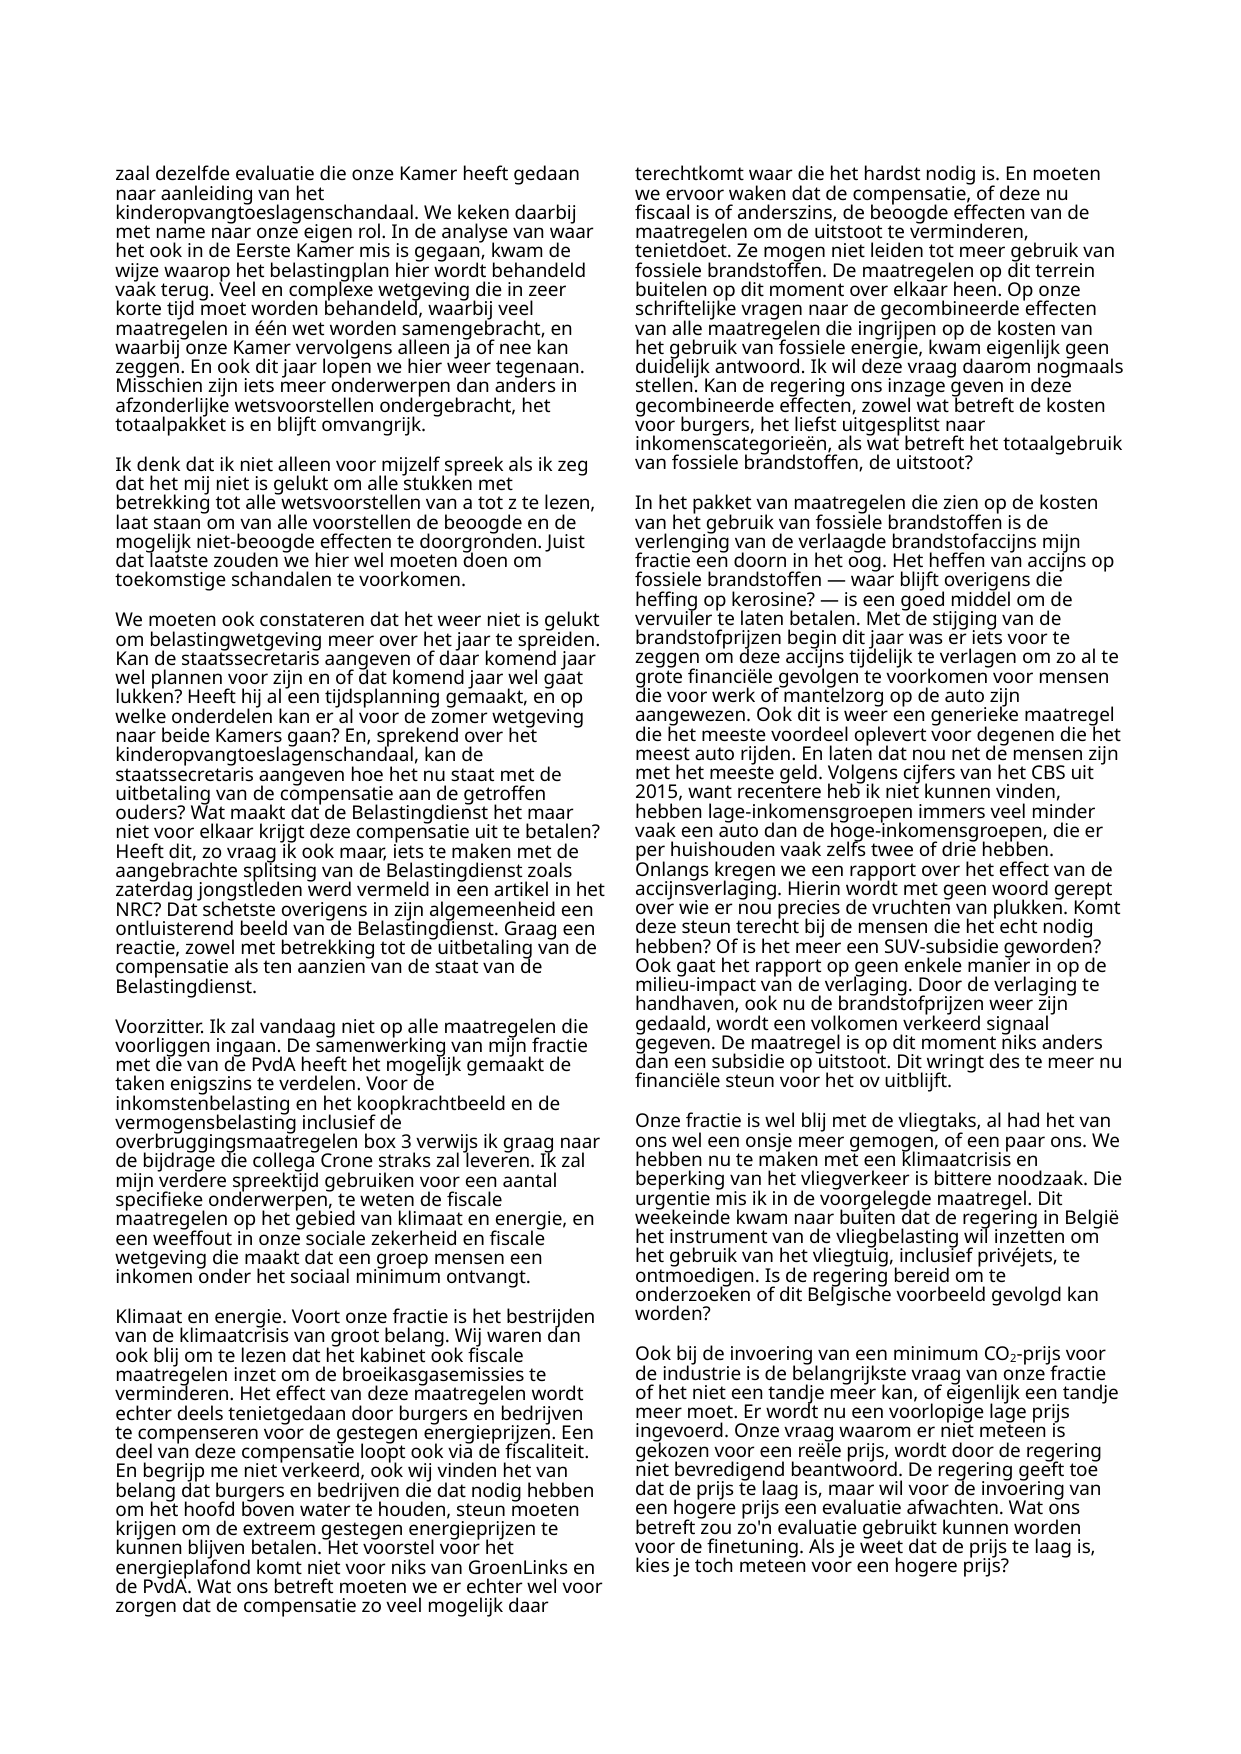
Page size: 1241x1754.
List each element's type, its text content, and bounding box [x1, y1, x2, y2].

text We moeten ook constateren dat het weer niet is gelukt om belastingwetgeving meer over het jaar te spreiden. Kan de staatssecretaris aangeven of daar komend jaar wel plannen voor zijn en of dat komend jaar wel gaat lukken? Heeft hij al een tijdsplanning gemaakt, en op welke onderdelen kan er al voor de zomer wetgeving naar beide Kamers gaan? En, sprekend over het kinderopvangtoeslagenschandaal, kan de staatssecretaris aangeven hoe het nu staat met de uitbetaling van de compensatie aan de getroffen ouders? Wat maakt dat de Belastingdienst het maar niet voor elkaar krijgt deze compensatie uit te betalen? Heeft dit, zo vraag ik ook maar, iets te maken met de aangebrachte splitsing van de Belastingdienst zoals zaterdag jongstleden werd vermeld in een artikel in het NRC? Dat schetste overigens in zijn algemeenheid een ontluisterend beeld van de Belastingdienst. Graag een reactie, zowel met betrekking tot de uitbetaling van de compensatie als ten aanzien van de staat van de Belastingdienst. [115, 611, 605, 997]
text Ook bij de invoering van een minimum CO2-prijs voor de industrie is de belangrijkste vraag van onze fractie of het niet een tandje meer kan, of eigenlijk een tandje meer moet. Er wordt nu een voorlopige lage prijs ingevoerd. Onze vraag waarom er niet meteen is gekozen voor een reële prijs, wordt door de regering niet bevredigend beantwoord. De regering geeft toe dat de prijs te laag is, maar wil voor de invoering van een hogere prijs een evaluatie afwachten. Wat ons betreft zou zo'n evaluatie gebruikt kunnen worden voor de finetuning. Als je weet dat de prijs te laag is, kies je toch meteen voor een hogere prijs? [635, 1345, 1125, 1576]
text Klimaat en energie. Voort onze fractie is het bestrijden van de klimaatcrisis van groot belang. Wij waren dan ook blij om te lezen dat het kabinet ook fiscale maatregelen inzet om de broeikasgasemissies te verminderen. Het effect van deze maatregelen wordt echter deels tenietgedaan door burgers en bedrijven te compenseren voor de gestegen energieprijzen. Een deel van deze compensatie loopt ook via de fiscaliteit. En begrijp me niet verkeerd, ook wij vinden het van belang dat burgers en bedrijven die dat nodig hebben om het hoofd boven water te houden, steun moeten krijgen om de extreem gestegen energieprijzen te kunnen blijven betalen. Het voorstel voor het energieplafond komt niet voor niks van GroenLinks en de PvdA. Wat ons betreft moeten we er echter wel voor zorgen dat de compensatie zo veel mogelijk daar [115, 1308, 605, 1616]
text Onze fractie is wel blij met de vliegtaks, al had het van ons wel een onsje meer gemogen, of een paar ons. We hebben nu te maken met een klimaatcrisis en beperking van het vliegverkeer is bittere noodzaak. Die urgentie mis ik in de voorgelegde maatregel. Dit weekeinde kwam naar buiten dat de regering in België het instrument van de vliegbelasting wil inzetten om het gebruik van het vliegtuig, inclusief privéjets, te ontmoedigen. Is de regering bereid om te onderzoeken of dit Belgische voorbeeld gevolgd kan worden? [635, 1112, 1125, 1324]
text Voorzitter. Ik zal vandaag niet op alle maatregelen die voorliggen ingaan. De samenwerking van mijn fractie met die van de PvdA heeft het mogelijk gemaakt de taken enigszins te verdelen. Voor de inkomstenbelasting en het koopkrachtbeeld en de vermogensbelasting inclusief de overbruggingsmaatregelen box 3 verwijs ik graag naar de bijdrage die collega Crone straks zal leveren. Ik zal mijn verdere spreektijd gebruiken voor een aantal specifieke onderwerpen, te weten de fiscale maatregelen op het gebied van klimaat en energie, en een weeffout in onze sociale zekerheid en fiscale wetgeving die maakt dat een groep mensen een inkomen onder het sociaal minimum ontvangt. [115, 1018, 605, 1287]
text Ik denk dat ik niet alleen voor mijzelf spreek als ik zeg dat het mij niet is gelukt om alle stukken met betrekking tot alle wetsvoorstellen van a tot z te lezen, laat staan om van alle voorstellen de beoogde en de mogelijk niet-beoogde effecten te doorgronden. Juist dat laatste zouden we hier wel moeten doen om toekomstige schandalen te voorkomen. [115, 456, 605, 591]
text In het pakket van maatregelen die zien op de kosten van het gebruik van fossiele brandstoffen is de verlenging van de verlaagde brandstofaccijns mijn fractie een doorn in het oog. Het heffen van accijns op fossiele brandstoffen — waar blijft overigens die heffing op kerosine? — is een goed middel om de vervuiler te laten betalen. Met de stijging van de brandstofprijzen begin dit jaar was er iets voor te zeggen om deze accijns tijdelijk te verlagen om zo al te grote financiële gevolgen te voorkomen voor mensen die voor werk of mantelzorg op de auto zijn aangewezen. Ook dit is weer een generieke maatregel die het meeste voordeel oplevert voor degenen die het meest auto rijden. En laten dat nou net de mensen zijn met het meeste geld. Volgens cijfers van het CBS uit 2015, want recentere heb ik niet kunnen vinden, hebben lage-inkomensgroepen immers veel minder vaak een auto dan de hoge-inkomensgroepen, die er per huishouden vaak zelfs twee of drie hebben. Onlangs kregen we een rapport over het effect van de accijnsverlaging. Hierin wordt met geen woord gerept over wie er nou precies de vruchten van plukken. Komt deze steun terecht bij de mensen die het echt nodig hebben? Of is het meer een SUV-subsidie geworden? Ook gaat het rapport op geen enkele manier in op de milieu-impact van de verlaging. Door de verlaging te handhaven, ook nu de brandstofprijzen weer zijn gedaald, wordt een volkomen verkeerd signaal gegeven. De maatregel is op dit moment niks anders dan een subsidie op uitstoot. Dit wringt des te meer nu financiële steun voor het ov uitblijft. [635, 494, 1125, 1092]
text zaal dezelfde evaluatie die onze Kamer heeft gedaan naar aanleiding van het kinderopvangtoeslagenschandaal. We keken daarbij met name naar onze eigen rol. In de analyse van waar het ook in de Eerste Kamer mis is gegaan, kwam de wijze waarop het belastingplan hier wordt behandeld vaak terug. Veel en complexe wetgeving die in zeer korte tijd moet worden behandeld, waarbij veel maatregelen in één wet worden samengebracht, en waarbij onze Kamer vervolgens alleen ja of nee kan zeggen. En ook dit jaar lopen we hier weer tegenaan. Misschien zijn iets meer onderwerpen dan anders in afzonderlijke wetsvoorstellen ondergebracht, het totaalpakket is en blijft omvangrijk. [115, 165, 605, 435]
text terechtkomt waar die het hardst nodig is. En moeten we ervoor waken dat de compensatie, of deze nu fiscaal is of anderszins, de beoogde effecten van de maatregelen om de uitstoot te verminderen, tenietdoet. Ze mogen niet leiden tot meer gebruik van fossiele brandstoffen. De maatregelen op dit terrein buitelen op dit moment over elkaar heen. Op onze schriftelijke vragen naar de gecombineerde effecten van alle maatregelen die ingrijpen op de kosten van het gebruik van fossiele energie, kwam eigenlijk geen duidelijk antwoord. Ik wil deze vraag daarom nogmaals stellen. Kan de regering ons inzage geven in deze gecombineerde effecten, zowel wat betreft de kosten voor burgers, het liefst uitgesplitst naar inkomenscategorieën, als wat betreft het totaalgebruik van fossiele brandstoffen, de uitstoot? [635, 165, 1125, 474]
